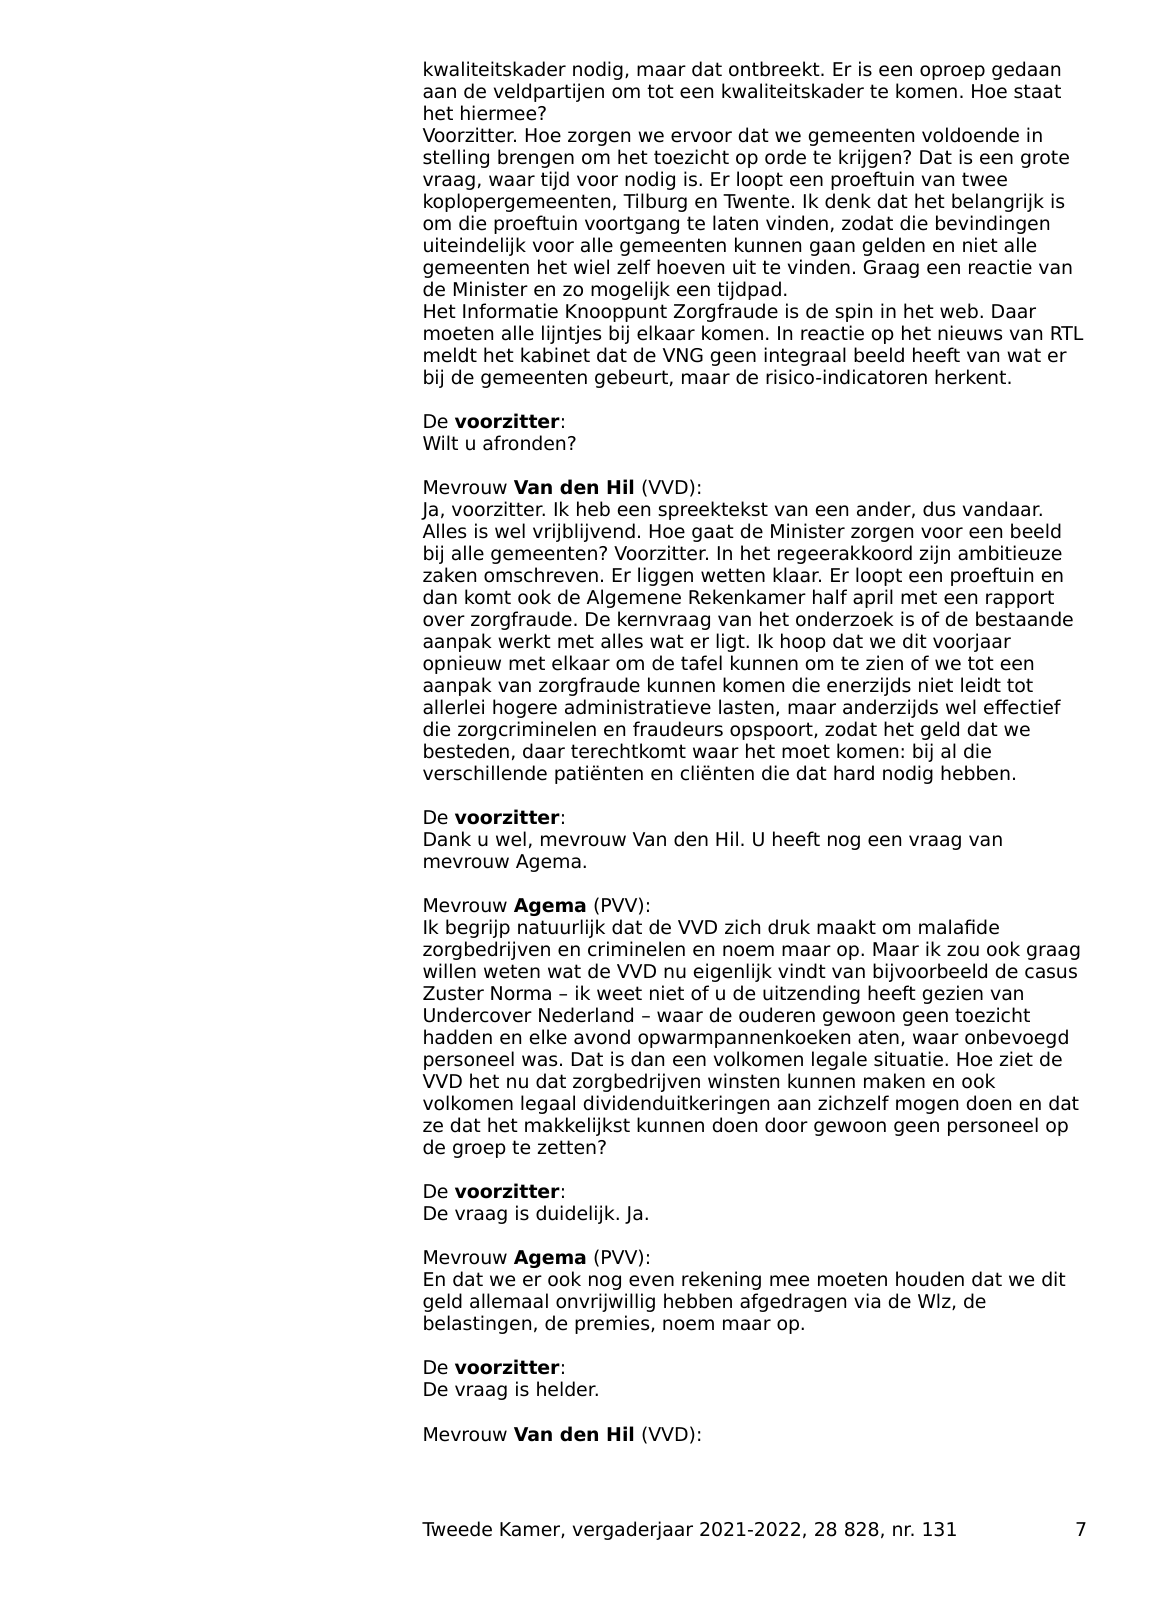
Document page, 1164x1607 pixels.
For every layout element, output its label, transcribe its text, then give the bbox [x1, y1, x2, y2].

text Ja, voorzitter. Ik heb een spreektekst van een ander, dus vandaar. Alles is wel vrijblijvend. Hoe gaat de Minister zorgen voor een beeld bij alle gemeenten? Voorzitter. In het regeerakkoord zijn ambitieuze zaken omschreven. Er liggen wetten klaar. Er loopt een proeftuin en dan komt ook de Algemene Rekenkamer half april met een rapport over zorgfraude. De kernvraag van het onderzoek is of de bestaande aanpak werkt met alles wat er ligt. Ik hoop dat we dit voorjaar opnieuw met elkaar om de tafel kunnen om te zien of we tot een aanpak van zorgfraude kunnen komen die enerzijds niet leidt tot allerlei hogere administratieve lasten, maar anderzijds wel effectief die zorgcriminelen en fraudeurs opspoort, zodat het geld dat we besteden, daar terechtkomt waar het moet komen: bij al die verschillende patiënten en cliënten die dat hard nodig hebben. [422, 499, 1087, 785]
text Mevrouw Agema (PVV): [422, 895, 1087, 917]
text Wilt u afronden? [422, 433, 1087, 455]
text Mevrouw Van den Hil (VVD): [422, 1423, 1087, 1445]
text kwaliteitskader nodig, maar dat ontbreekt. Er is een oproep gedaan aan de veldpartijen om tot een kwaliteitskader te komen. Hoe staat het hiermee? [422, 59, 1087, 125]
text Voorzitter. Hoe zorgen we ervoor dat we gemeenten voldoende in stelling brengen om het toezicht op orde te krijgen? Dat is een grote vraag, waar tijd voor nodig is. Er loopt een proeftuin van twee koplopergemeenten, Tilburg en Twente. Ik denk dat het belangrijk is om die proeftuin voortgang te laten vinden, zodat die bevindingen uiteindelijk voor alle gemeenten kunnen gaan gelden en niet alle gemeenten het wiel zelf hoeven uit te vinden. Graag een reactie van de Minister en zo mogelijk een tijdpad. [422, 125, 1087, 301]
text En dat we er ook nog even rekening mee moeten houden dat we dit geld allemaal onvrijwillig hebben afgedragen via de Wlz, de belastingen, de premies, noem maar op. [422, 1269, 1087, 1335]
text De voorzitter: [422, 807, 1087, 829]
text Het Informatie Knooppunt Zorgfraude is de spin in het web. Daar moeten alle lijntjes bij elkaar komen. In reactie op het nieuws van RTL meldt het kabinet dat de VNG geen integraal beeld heeft van wat er bij de gemeenten gebeurt, maar de risico-indicatoren herkent. [422, 301, 1087, 389]
text De voorzitter: [422, 1357, 1087, 1379]
text Mevrouw Van den Hil (VVD): [422, 477, 1087, 499]
text Dank u wel, mevrouw Van den Hil. U heeft nog een vraag van mevrouw Agema. [422, 829, 1087, 873]
text De voorzitter: [422, 1181, 1087, 1203]
text De vraag is duidelijk. Ja. [422, 1203, 1087, 1225]
text Mevrouw Agema (PVV): [422, 1247, 1087, 1269]
text De vraag is helder. [422, 1379, 1087, 1401]
text Ik begrijp natuurlijk dat de VVD zich druk maakt om malafide zorgbedrijven en criminelen en noem maar op. Maar ik zou ook graag willen weten wat de VVD nu eigenlijk vindt van bijvoorbeeld de casus Zuster Norma – ik weet niet of u de uitzending heeft gezien van Undercover Nederland – waar de ouderen gewoon geen toezicht hadden en elke avond opwarmpannenkoeken aten, waar onbevoegd personeel was. Dat is dan een volkomen legale situatie. Hoe ziet de VVD het nu dat zorgbedrijven winsten kunnen maken en ook volkomen legaal dividenduitkeringen aan zichzelf mogen doen en dat ze dat het makkelijkst kunnen doen door gewoon geen personeel op de groep te zetten? [422, 917, 1087, 1159]
text De voorzitter: [422, 411, 1087, 433]
